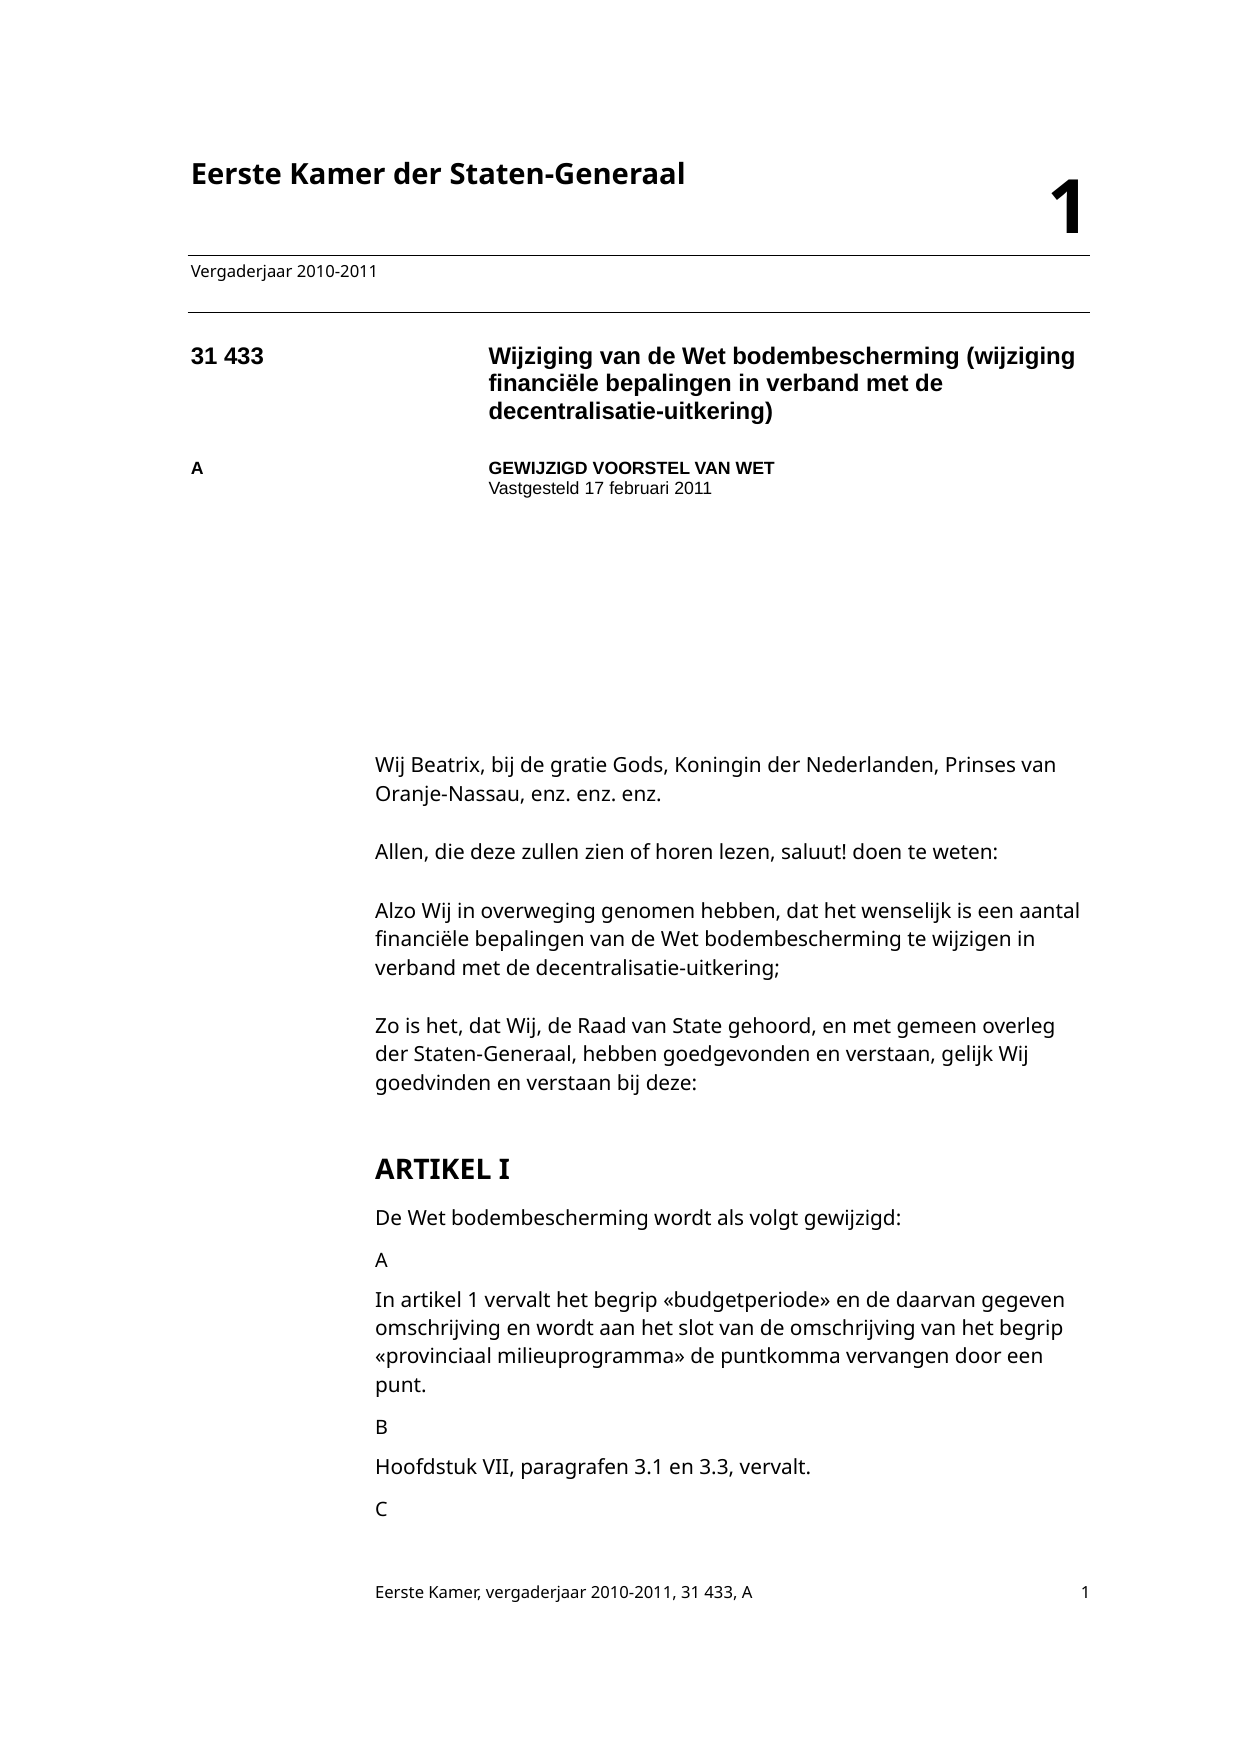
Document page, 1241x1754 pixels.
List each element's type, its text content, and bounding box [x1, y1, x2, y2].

table_cell A [188, 455, 485, 573]
text Wij Beatrix, bij de gratie Gods, Koningin der Nederlanden, Prinses van Oranje-Nassau, enz. enz. enz. [375, 751, 1090, 807]
text In artikel 1 vervalt het begrip «budgetperiode» en de daarvan gegeven omschrijving en wordt aan het slot van de omschrijving van het begrip «provinciaal milieuprogramma» de puntkomma vervangen door een punt. [375, 1285, 1090, 1398]
table_cell 31 433 [188, 339, 485, 454]
text Allen, die deze zullen zien of horen lezen, saluut! doen te weten: [375, 837, 1090, 866]
text De Wet bodembescherming wordt als volgt gewijzigd: [375, 1203, 1090, 1231]
text Hoofdstuk VII, paragrafen 3.1 en 3.3, vervalt. [375, 1452, 1090, 1481]
table_header Eerste Kamer der Staten-Generaal [188, 150, 909, 255]
table_cell [485, 256, 1090, 312]
table_cell GEWIJZIGD VOORSTEL VAN WET Vastgesteld 17 februari 2011 [485, 455, 1090, 573]
subtitle ARTIKEL I [375, 1149, 1090, 1188]
table_cell Wijziging van de Wet bodembescherming (wijziging financiële bepalingen in verband met de decentralisatie-uitkering) [485, 339, 1090, 454]
text A [375, 1246, 1090, 1273]
table_header 1 [910, 150, 1090, 255]
table_cell [188, 313, 485, 339]
table_cell [485, 313, 1090, 339]
text Alzo Wij in overweging genomen hebben, dat het wenselijk is een aantal financiële bepalingen van de Wet bodembescherming te wijzigen in verband met de decentralisatie-uitkering; [375, 896, 1090, 981]
text Zo is het, dat Wij, de Raad van State gehoord, en met gemeen overleg der Staten-Generaal, hebben goedgevonden en verstaan, gelijk Wij goedvinden en verstaan bij deze: [375, 1011, 1090, 1096]
text C [375, 1496, 1090, 1523]
text B [375, 1413, 1090, 1441]
table_cell Vergaderjaar 2010-2011 [188, 256, 485, 312]
